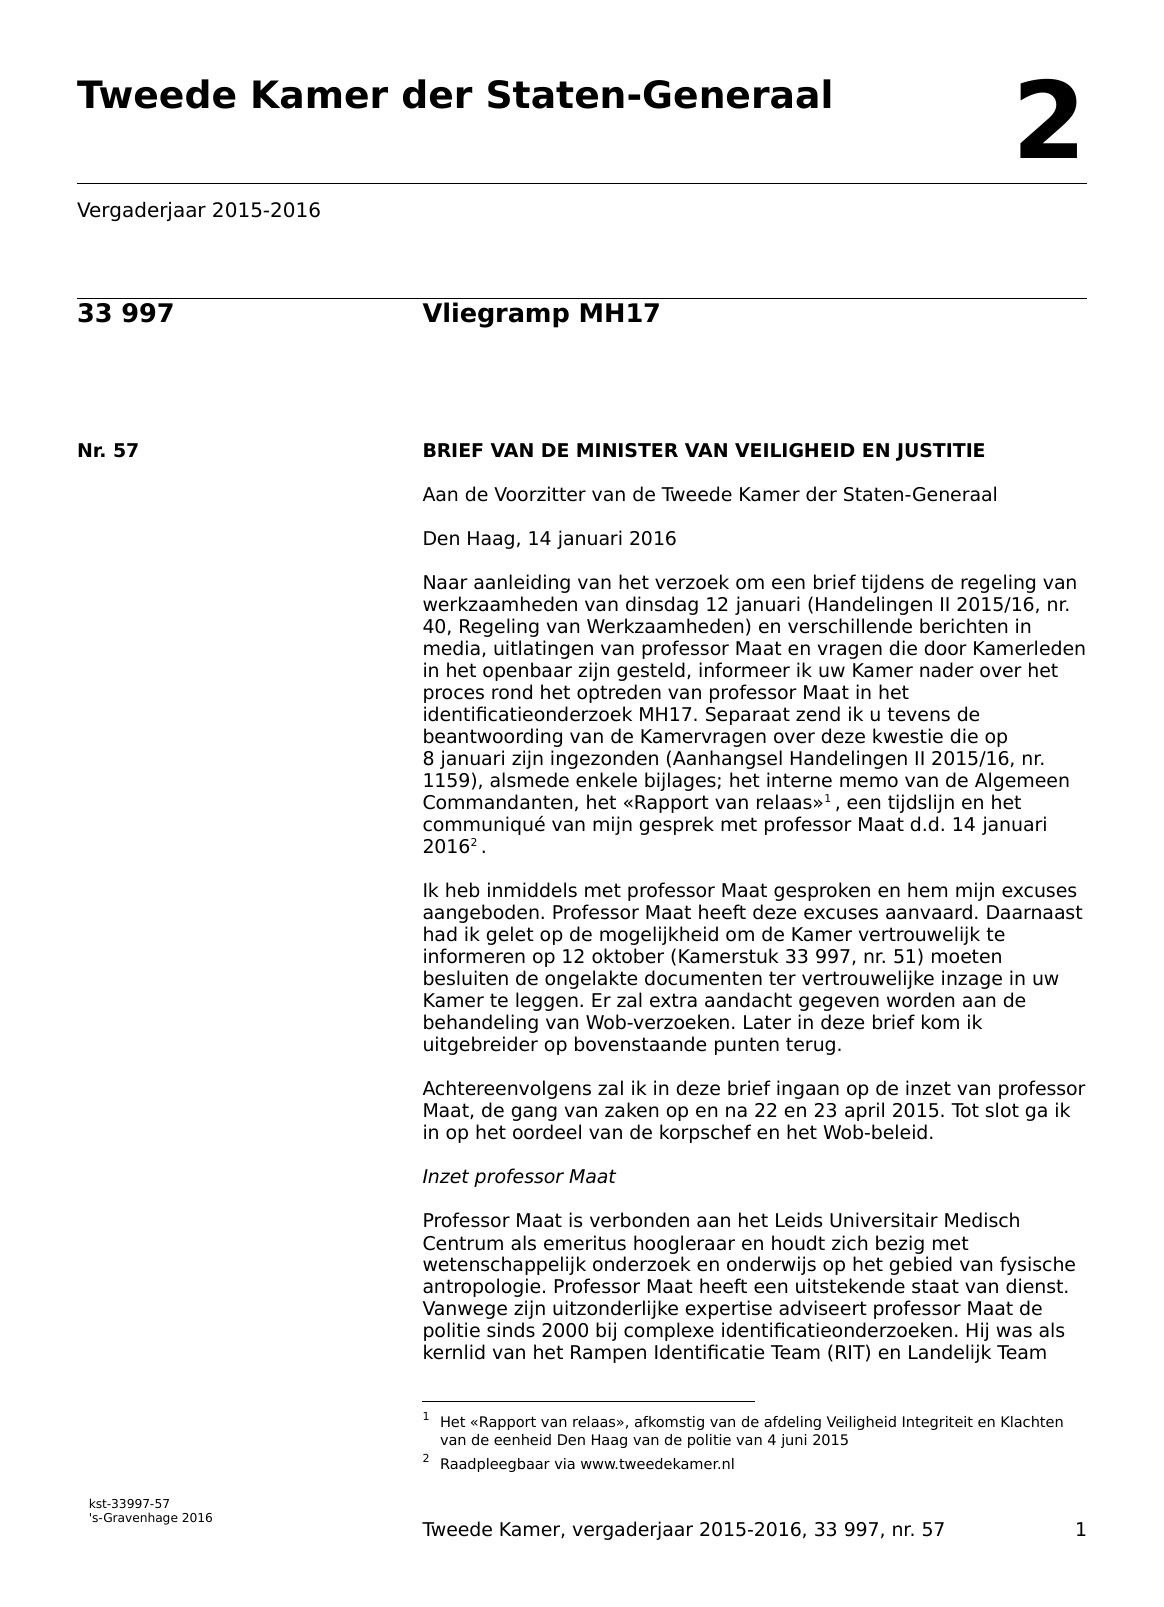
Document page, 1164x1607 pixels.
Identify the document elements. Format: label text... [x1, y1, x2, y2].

subtitle Inzet professor Maat [422, 1166, 1087, 1188]
text kst-33997-57 [88, 1497, 323, 1511]
text Het «Rapport van relaas», afkomstig van de afdeling Veiligheid Integriteit en Klachten van de eenheid Den Haag van de politie van 4 juni 2015 [422, 1410, 1087, 1449]
text Professor Maat is verbonden aan het Leids Universitair Medisch Centrum als emeritus hoogleraar en houdt zich bezig met wetenschappelijk onderzoek en onderwijs op het gebied van fysische antropologie. Professor Maat heeft een uitstekende staat van dienst. Vanwege zijn uitzonderlijke expertise adviseert professor Maat de politie sinds 2000 bij complexe identificatieonderzoeken. Hij was als kernlid van het Rampen Identificatie Team (RIT) en Landelijk Team [422, 1210, 1087, 1364]
subtitle 33 997 Vliegramp MH17 [77, 299, 1087, 329]
text Aan de Voorzitter van de Tweede Kamer der Staten-Generaal [422, 484, 1087, 506]
text 's-Gravenhage 2016 [88, 1511, 323, 1525]
table_header Tweede Kamer der Staten-Generaal [77, 59, 886, 183]
text Ik heb inmiddels met professor Maat gesproken en hem mijn excuses aangeboden. Professor Maat heeft deze excuses aanvaard. Daarnaast had ik gelet op de mogelijkheid om de Kamer vertrouwelijk te informeren op 12 oktober (Kamerstuk 33 997, nr. 51) moeten besluiten de ongelakte documenten ter vertrouwelijke inzage in uw Kamer te leggen. Er zal extra aandacht gegeven worden aan de behandeling van Wob-verzoeken. Later in deze brief kom ik uitgebreider op bovenstaande punten terug. [422, 880, 1087, 1056]
table_cell Vergaderjaar 2015-2016 [77, 184, 1087, 298]
text Raadpleegbaar via www.tweedekamer.nl [422, 1452, 1087, 1474]
subtitle Nr. 57 BRIEF VAN DE MINISTER VAN VEILIGHEID EN JUSTITIE [77, 440, 1087, 462]
table_header 2 [886, 59, 1087, 183]
text Den Haag, 14 januari 2016 [422, 528, 1087, 550]
text Achtereenvolgens zal ik in deze brief ingaan op de inzet van professor Maat, de gang van zaken op en na 22 en 23 april 2015. Tot slot ga ik in op het oordeel van de korpschef en het Wob-beleid. [422, 1078, 1087, 1144]
text Naar aanleiding van het verzoek om een brief tijdens de regeling van werkzaamheden van dinsdag 12 januari (Handelingen II 2015/16, nr. 40, Regeling van Werkzaamheden) en verschillende berichten in media, uitlatingen van professor Maat en vragen die door Kamerleden in het openbaar zijn gesteld, informeer ik uw Kamer nader over het proces rond het optreden van professor Maat in het identificatieonderzoek MH17. Separaat zend ik u tevens de beantwoording van de Kamervragen over deze kwestie die op 8 januari zijn ingezonden (Aanhangsel Handelingen II 2015/16, nr. 1159), alsmede enkele bijlages; het interne memo van de Algemeen Commandanten, het «Rapport van relaas», een tijdslijn en het communiqué van mijn gesprek met professor Maat d.d. 14 januari 2016. [422, 572, 1087, 858]
